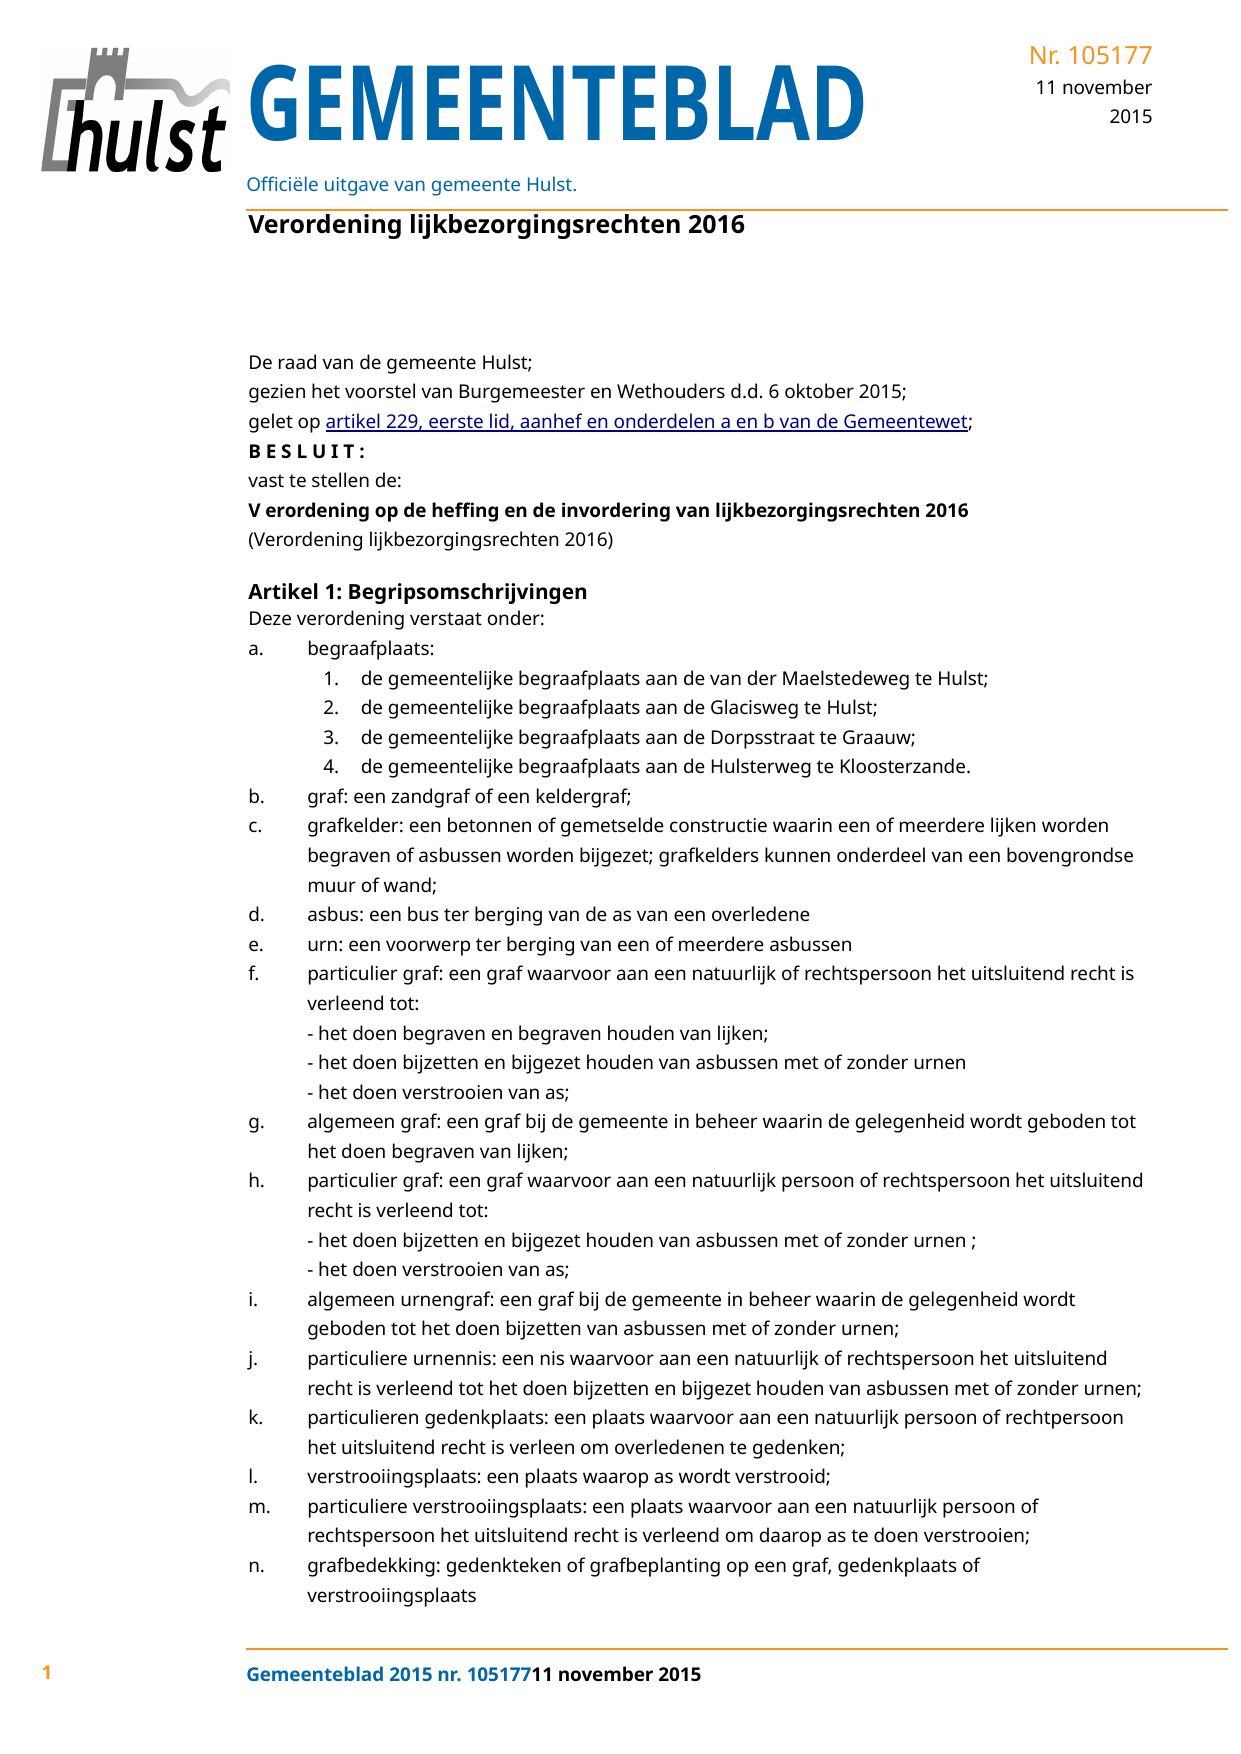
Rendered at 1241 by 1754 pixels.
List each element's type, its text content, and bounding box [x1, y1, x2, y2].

list de gemeentelijke begraafplaats aan de Glacisweg te Hulst; [323, 694, 1152, 720]
text V erordening op de heffing en de invordering van lijkbezorgingsrechten 2016 [248, 497, 1152, 523]
list - het doen verstrooien van as; [248, 1079, 1152, 1104]
list particulier graf: een graf waarvoor aan een natuurlijk persoon of rechtspersoon het uitsluitend recht is verleend tot: [248, 1168, 1152, 1223]
text gezien het voorstel van Burgemeester en Wethouders d.d. 6 oktober 2015; [248, 379, 1152, 404]
list grafbedekking: gedenkteken of grafbeplanting op een graf, gedenkplaats of verstrooiingsplaats [248, 1552, 1152, 1607]
list de gemeentelijke begraafplaats aan de Hulsterweg te Kloosterzande. [323, 753, 1152, 779]
text B E S L U I T : [248, 438, 1152, 464]
text De raad van de gemeente Hulst; [248, 349, 1152, 375]
list algemeen urnengraf: een graf bij de gemeente in beheer waarin de gelegenheid wordt geboden tot het doen bijzetten van asbussen met of zonder urnen; [248, 1286, 1152, 1341]
list - het doen bijzetten en bijgezet houden van asbussen met of zonder urnen ; [248, 1227, 1152, 1252]
list urn: een voorwerp ter berging van een of meerdere asbussen [248, 931, 1152, 957]
list particuliere urnennis: een nis waarvoor aan een natuurlijk of rechtspersoon het uitsluitend recht is verleend tot het doen bijzetten en bijgezet houden van asbussen met of zonder urnen; [248, 1345, 1152, 1400]
list graf: een zandgraf of een keldergraf; [248, 783, 1152, 809]
list algemeen graf: een graf bij de gemeente in beheer waarin de gelegenheid wordt geboden tot het doen begraven van lijken; [248, 1108, 1152, 1164]
text Deze verordening verstaat onder: [248, 606, 1152, 631]
list grafkelder: een betonnen of gemetselde constructie waarin een of meerdere lijken worden begraven of asbussen worden bijgezet; grafkelders kunnen onderdeel van een bovengrondse muur of wand; [248, 813, 1152, 897]
text (Verordening lijkbezorgingsrechten 2016) [248, 527, 1152, 552]
text Verordening lijkbezorgingsrechten 2016 [248, 211, 1152, 241]
picture [41, 47, 231, 172]
text gelet op artikel 229, eerste lid, aanhef en onderdelen a en b van de Gemeentewet; [248, 408, 1152, 434]
text Artikel 1: Begripsomschrijvingen [248, 577, 1152, 606]
list - het doen bijzetten en bijgezet houden van asbussen met of zonder urnen [248, 1049, 1152, 1075]
text vast te stellen de: [248, 467, 1152, 493]
list de gemeentelijke begraafplaats aan de Dorpsstraat te Graauw; [323, 724, 1152, 749]
list - het doen begraven en begraven houden van lijken; [248, 1020, 1152, 1045]
list particulier graf: een graf waarvoor aan een natuurlijk of rechtspersoon het uitsluitend recht is verleend tot: [248, 961, 1152, 1016]
list verstrooiingsplaats: een plaats waarop as wordt verstrooid; [248, 1463, 1152, 1489]
list - het doen verstrooien van as; [248, 1256, 1152, 1282]
list asbus: een bus ter berging van de as van een overledene [248, 901, 1152, 927]
list particulieren gedenkplaats: een plaats waarvoor aan een natuurlijk persoon of rechtpersoon het uitsluitend recht is verleen om overledenen te gedenken; [248, 1404, 1152, 1459]
list begraafplaats: [248, 635, 1152, 661]
list de gemeentelijke begraafplaats aan de van der Maelstedeweg te Hulst; [323, 665, 1152, 690]
list particuliere verstrooiingsplaats: een plaats waarvoor aan een natuurlijk persoon of rechtspersoon het uitsluitend recht is verleend om daarop as te doen verstrooien; [248, 1493, 1152, 1548]
